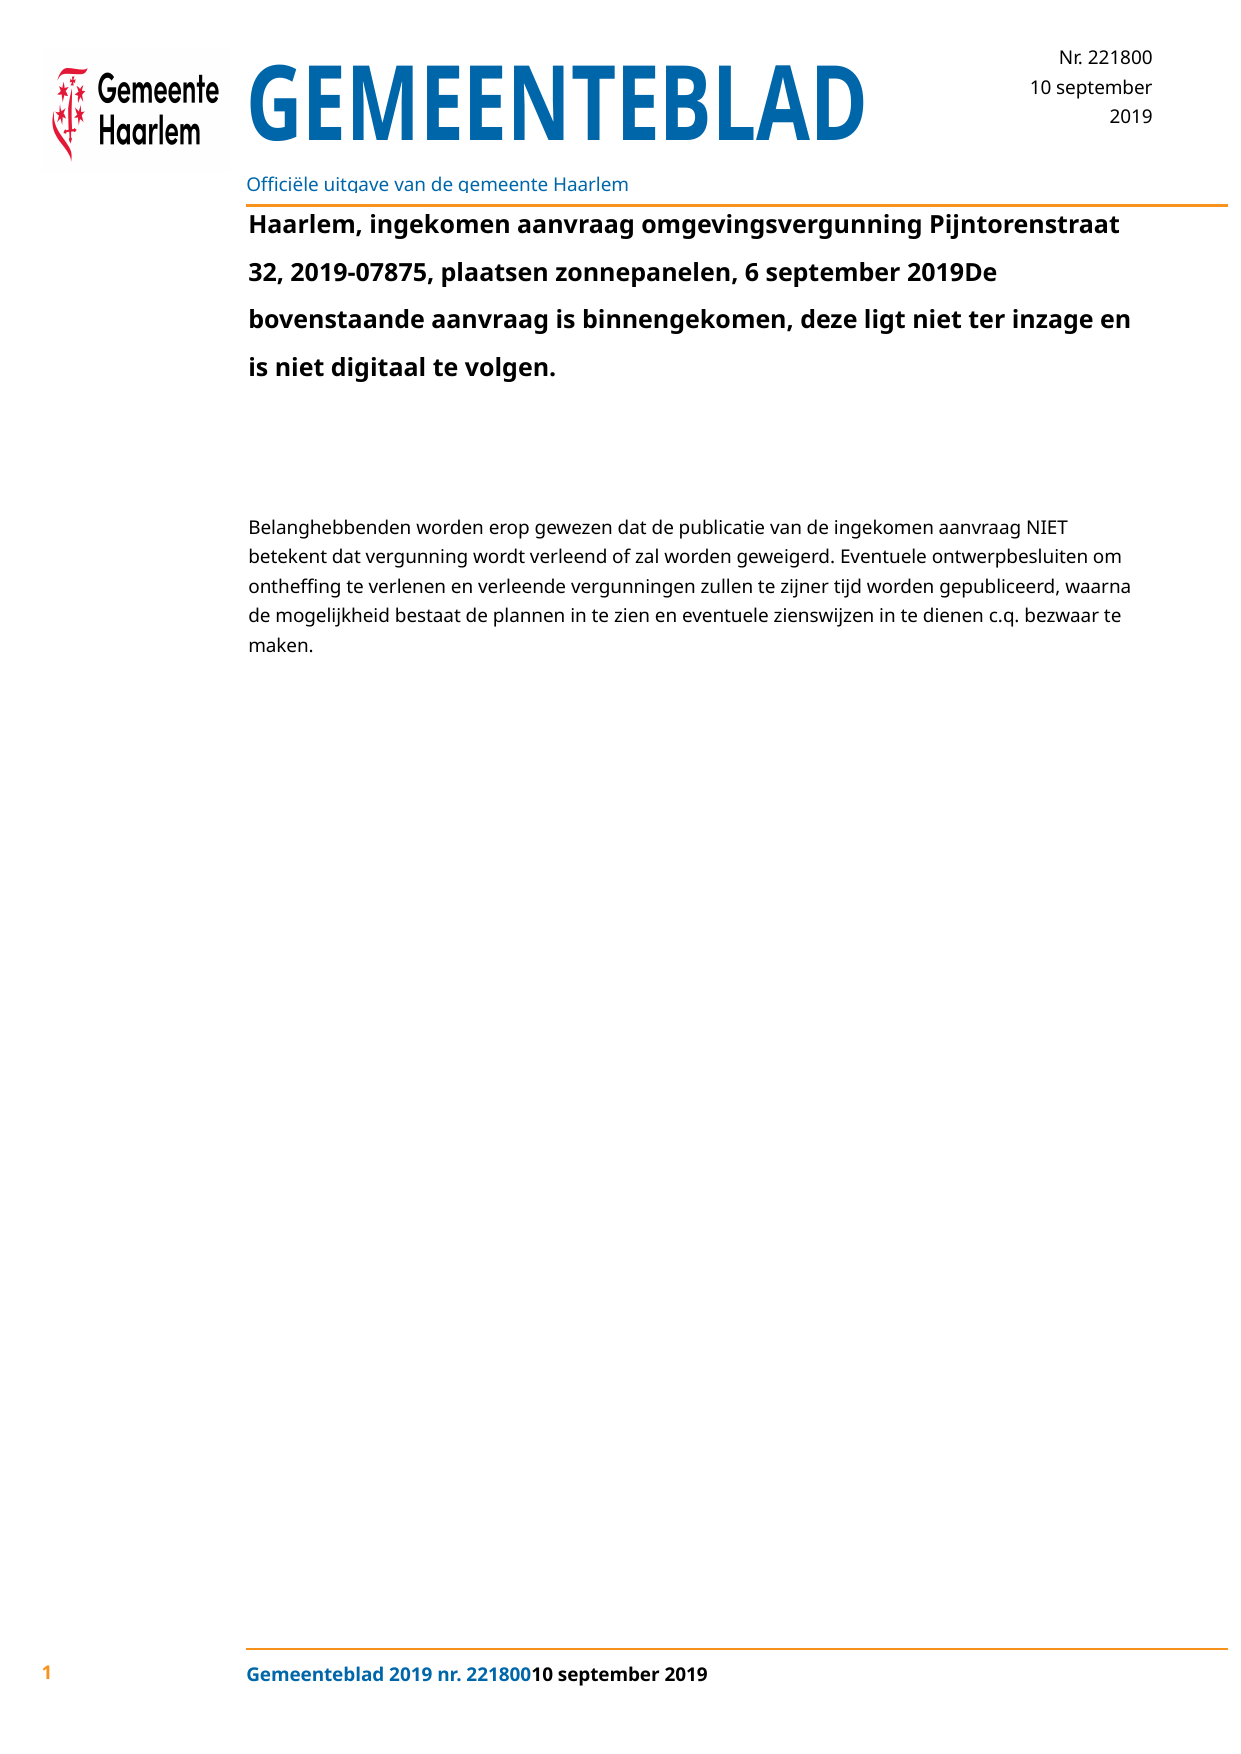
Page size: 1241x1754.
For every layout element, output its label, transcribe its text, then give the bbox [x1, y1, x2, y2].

text Belanghebbenden worden erop gewezen dat de publicatie van de ingekomen aanvraag NIET betekent dat vergunning wordt verleend of zal worden geweigerd. Eventuele ontwerpbesluiten om ontheffing te verlenen en verleende vergunningen zullen te zijner tijd worden gepubliceerd, waarna de mogelijkheid bestaat de plannen in te zien en eventuele zienswijzen in te dienen c.q. bezwaar te maken. [248, 514, 1152, 658]
text Haarlem, ingekomen aanvraag omgevingsvergunning Pijntorenstraat 32, 2019-07875, plaatsen zonnepanelen, 6 september 2019De bovenstaande aanvraag is binnengekomen, deze ligt niet ter inzage en is niet digitaal te volgen. [248, 207, 1152, 384]
picture [41, 47, 231, 172]
